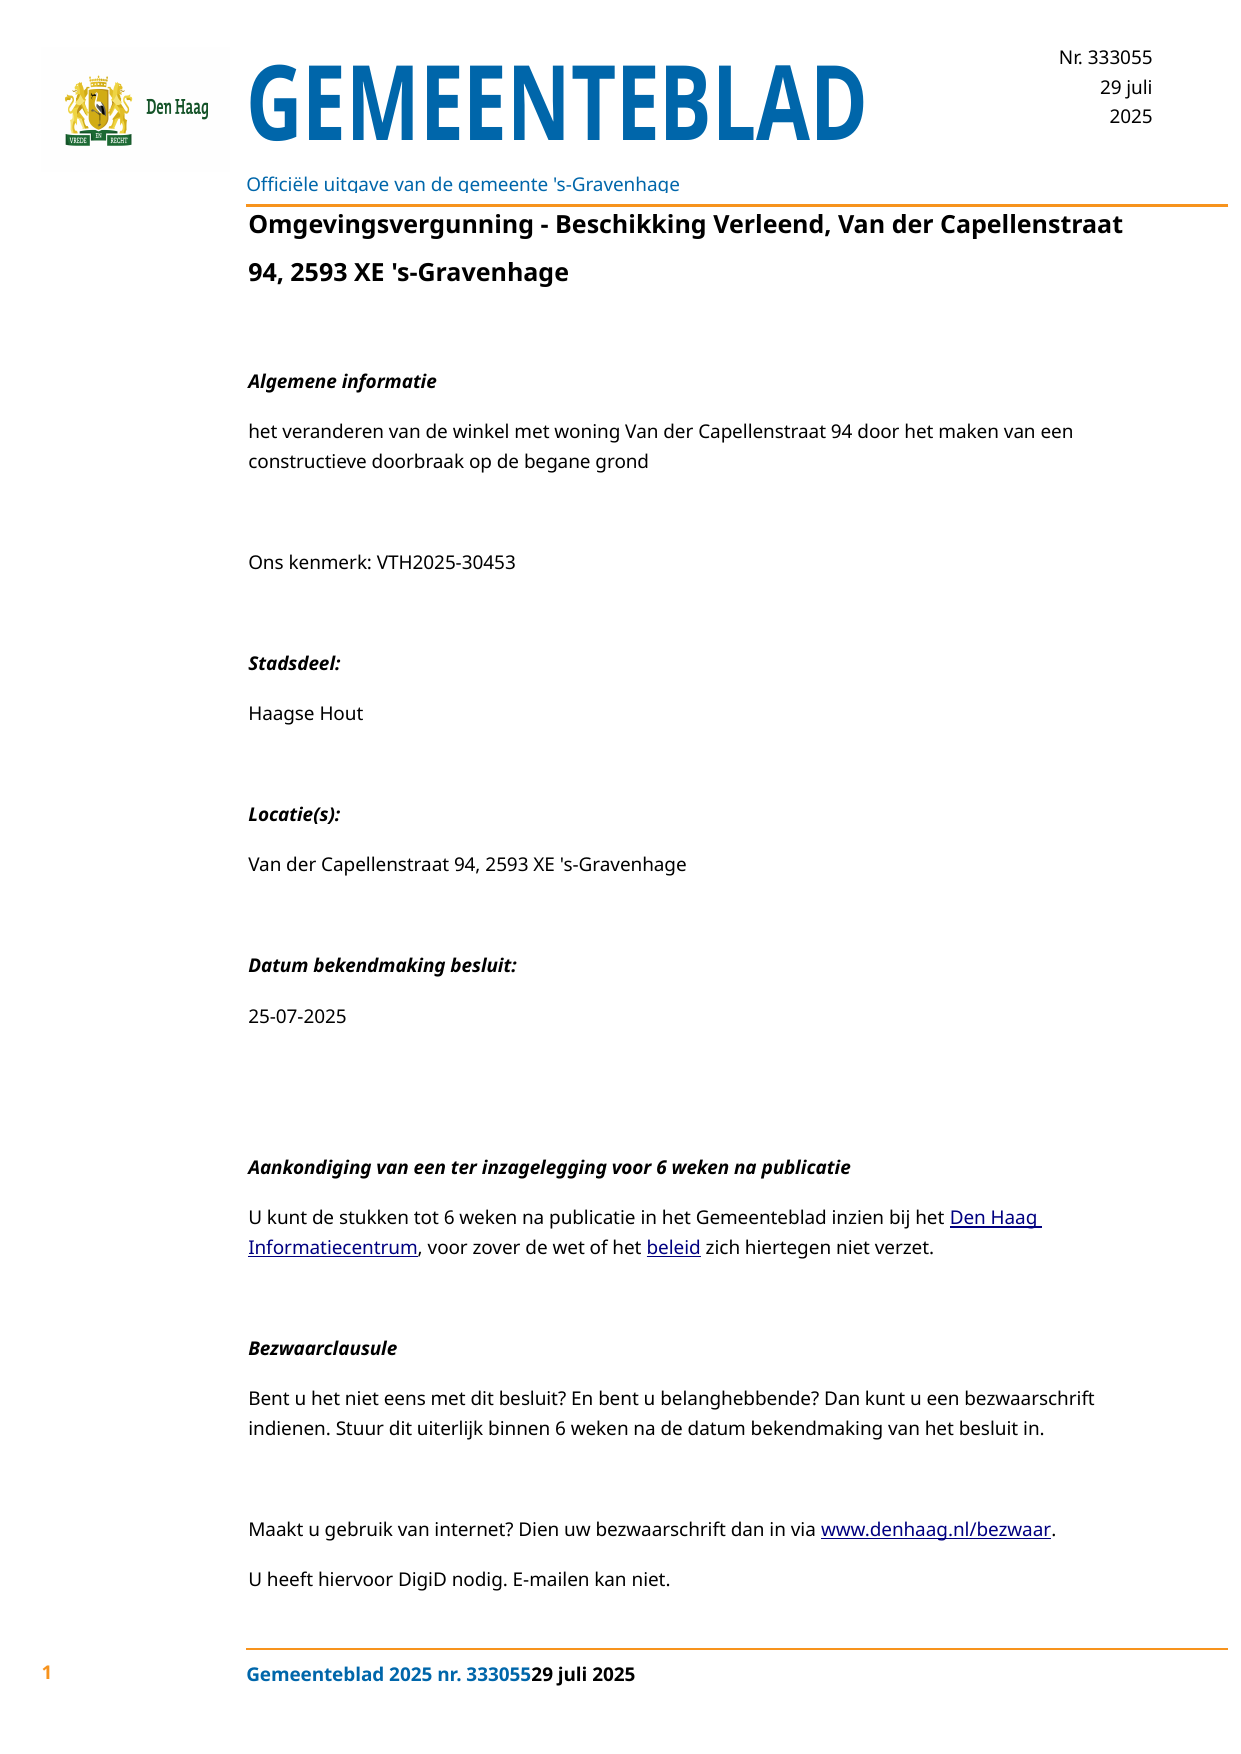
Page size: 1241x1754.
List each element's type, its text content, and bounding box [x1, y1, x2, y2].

text Van der Capellenstraat 94, 2593 XE 's-Gravenhage [248, 852, 1152, 877]
text U heeft hiervoor DigiD nodig. E-mailen kan niet. [248, 1566, 1152, 1592]
text Ons kenmerk: VTH2025-30453 [248, 549, 1152, 575]
text Omgevingsvergunning - Beschikking Verleend, Van der Capellenstraat 94, 2593 XE 's-Gravenhage [248, 207, 1152, 288]
text Bezwaarclausule [248, 1335, 1152, 1361]
text het veranderen van de winkel met woning Van der Capellenstraat 94 door het maken van een constructieve doorbraak op de begane grond [248, 419, 1152, 474]
text Aankondiging van een ter inzagelegging voor 6 weken na publicatie [248, 1154, 1152, 1180]
text Algemene informatie [248, 368, 1152, 394]
text Datum bekendmaking besluit: [248, 952, 1152, 978]
picture [41, 47, 231, 172]
text Stadsdeel: [248, 650, 1152, 676]
text Maakt u gebruik van internet? Dien uw bezwaarschrift dan in via www.denhaag.nl/bezwaar. [248, 1516, 1152, 1542]
text Bent u het niet eens met dit besluit? En bent u belanghebbende? Dan kunt u een bezwaarschrift indienen. Stuur dit uiterlijk binnen 6 weken na de datum bekendmaking van het besluit in. [248, 1385, 1152, 1441]
text U kunt de stukken tot 6 weken na publicatie in het Gemeenteblad inzien bij het Den Haag Informatiecentrum, voor zover de wet of het beleid zich hiertegen niet verzet. [248, 1204, 1152, 1260]
text 25-07-2025 [248, 1003, 1152, 1029]
text Locatie(s): [248, 801, 1152, 827]
text Haagse Hout [248, 700, 1152, 726]
